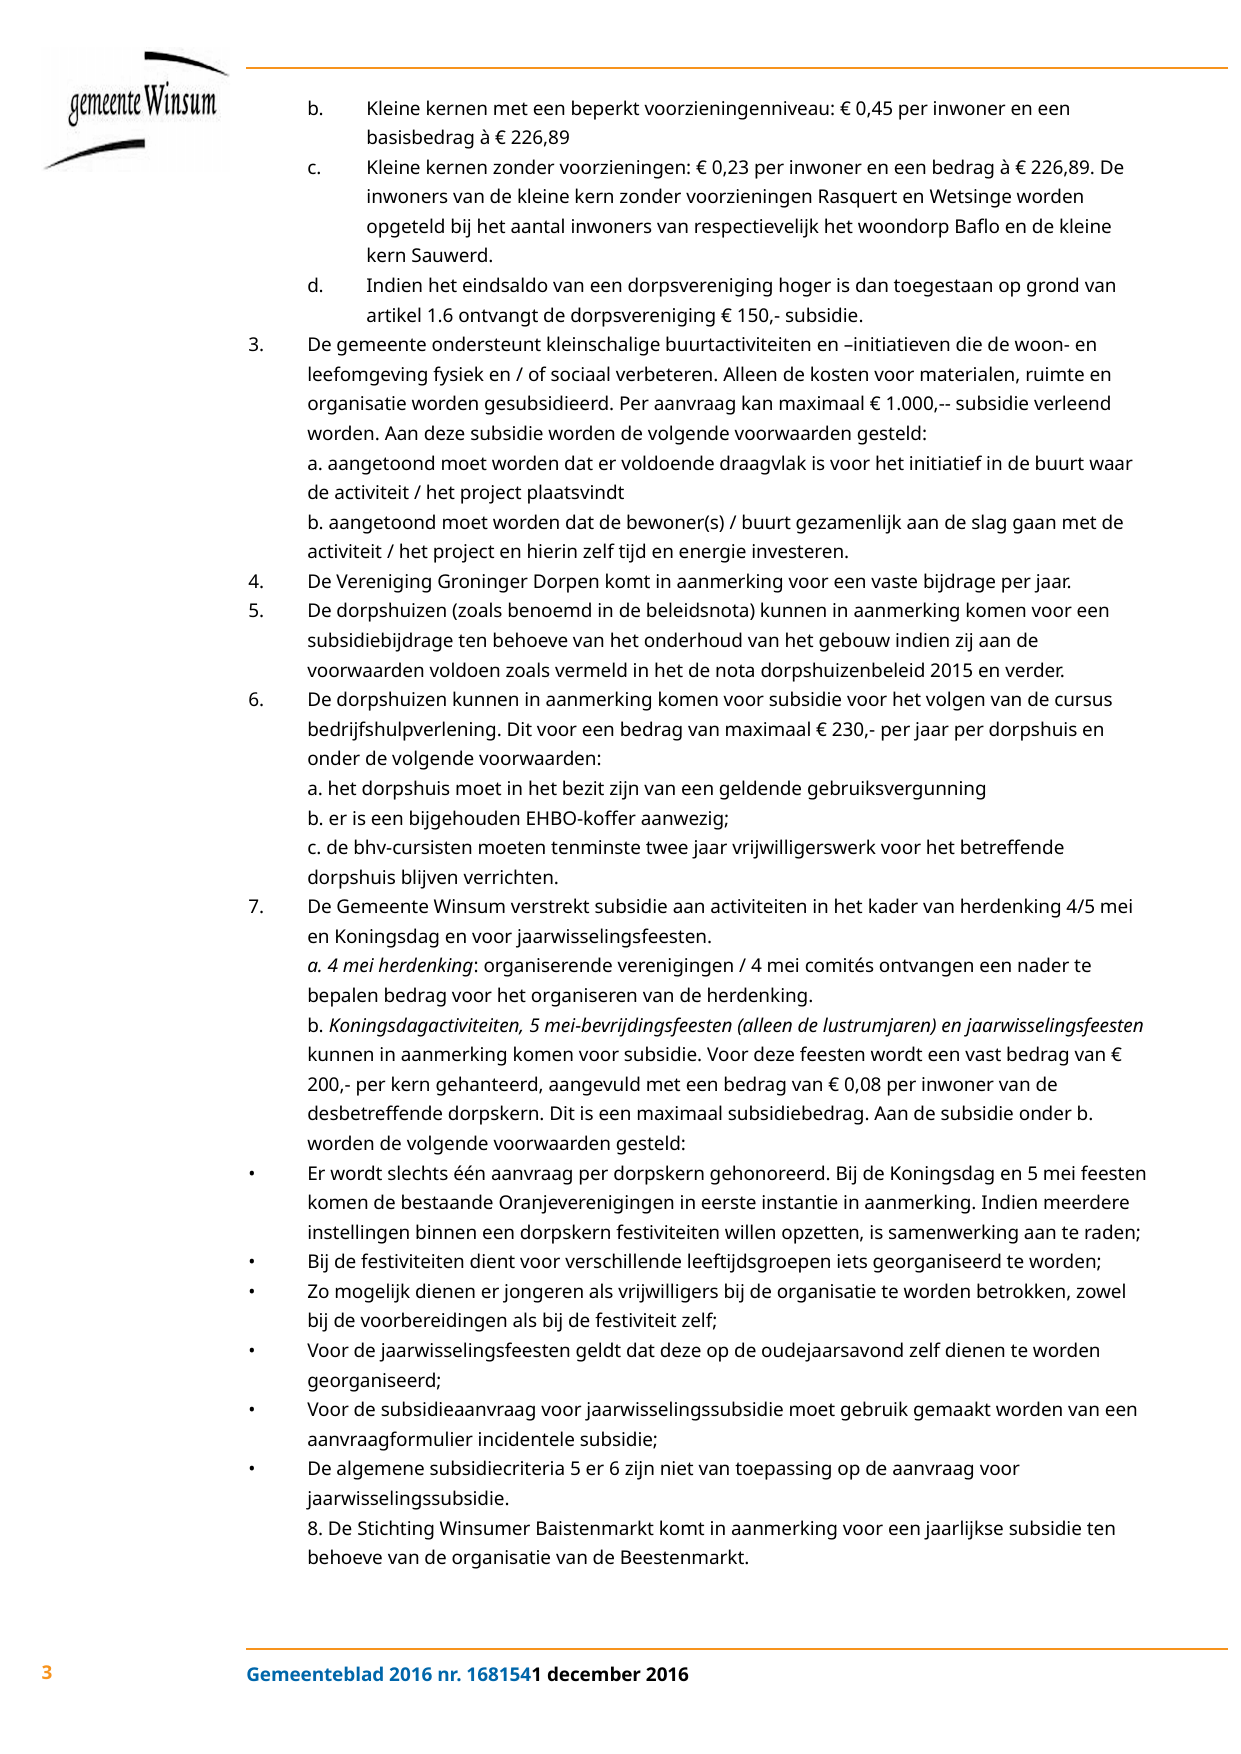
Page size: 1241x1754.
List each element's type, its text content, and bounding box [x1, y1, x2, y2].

list Kleine kernen zonder voorzieningen: € 0,23 per inwoner en een bedrag à € 226,89. De inwoners van de kleine kern zonder voorzieningen Rasquert en Wetsinge worden opgeteld bij het aantal inwoners van respectievelijk het woondorp Baflo en de kleine kern Sauwerd. [307, 154, 1152, 268]
list De Gemeente Winsum verstrekt subsidie aan activiteiten in het kader van herdenking 4/5 mei en Koningsdag en voor jaarwisselingsfeesten. [248, 893, 1152, 949]
list c. de bhv-cursisten moeten tenminste twee jaar vrijwilligerswerk voor het betreffende dorpshuis blijven verrichten. [248, 834, 1152, 890]
list b. Koningsdagactiviteiten, 5 mei-bevrijdingsfeesten (alleen de lustrumjaren) en jaarwisselingsfeesten kunnen in aanmerking komen voor subsidie. Voor deze feesten wordt een vast bedrag van € 200,- per kern gehanteerd, aangevuld met een bedrag van € 0,08 per inwoner van de desbetreffende dorpskern. Dit is een maximaal subsidiebedrag. Aan de subsidie onder b. worden de volgende voorwaarden gesteld: [248, 1012, 1152, 1156]
list b. aangetoond moet worden dat de bewoner(s) / buurt gezamenlijk aan de slag gaan met de activiteit / het project en hierin zelf tijd en energie investeren. [248, 509, 1152, 564]
list Kleine kernen met een beperkt voorzieningenniveau: € 0,45 per inwoner en een basisbedrag à € 226,89 [307, 95, 1152, 150]
list 8. De Stichting Winsumer Baistenmarkt komt in aanmerking voor een jaarlijkse subsidie ten behoeve van de organisatie van de Beestenmarkt. [248, 1515, 1152, 1570]
list De dorpshuizen kunnen in aanmerking komen voor subsidie voor het volgen van de cursus bedrijfshulpverlening. Dit voor een bedrag van maximaal € 230,- per jaar per dorpshuis en onder de volgende voorwaarden: [248, 686, 1152, 771]
list b. er is een bijgehouden EHBO-koffer aanwezig; [248, 805, 1152, 831]
list Voor de jaarwisselingsfeesten geldt dat deze op de oudejaarsavond zelf dienen te worden georganiseerd; [248, 1337, 1152, 1393]
list Bij de festiviteiten dient voor verschillende leeftijdsgroepen iets georganiseerd te worden; [248, 1248, 1152, 1274]
list Er wordt slechts één aanvraag per dorpskern gehonoreerd. Bij de Koningsdag en 5 mei feesten komen de bestaande Oranjeverenigingen in eerste instantie in aanmerking. Indien meerdere instellingen binnen een dorpskern festiviteiten willen opzetten, is samenwerking aan te raden; [248, 1160, 1152, 1245]
list a. het dorpshuis moet in het bezit zijn van een geldende gebruiksvergunning [248, 775, 1152, 801]
list De Vereniging Groninger Dorpen komt in aanmerking voor een vaste bijdrage per jaar. [248, 568, 1152, 594]
list Indien het eindsaldo van een dorpsvereniging hoger is dan toegestaan op grond van artikel 1.6 ontvangt de dorpsvereniging € 150,- subsidie. [307, 272, 1152, 328]
list De gemeente ondersteunt kleinschalige buurtactiviteiten en –initiatieven die de woon- en leefomgeving fysiek en / of sociaal verbeteren. Alleen de kosten voor materialen, ruimte en organisatie worden gesubsidieerd. Per aanvraag kan maximaal € 1.000,-- subsidie verleend worden. Aan deze subsidie worden de volgende voorwaarden gesteld: [248, 331, 1152, 446]
list De dorpshuizen (zoals benoemd in de beleidsnota) kunnen in aanmerking komen voor een subsidiebijdrage ten behoeve van het onderhoud van het gebouw indien zij aan de voorwaarden voldoen zoals vermeld in het de nota dorpshuizenbeleid 2015 en verder. [248, 598, 1152, 683]
picture [41, 47, 231, 172]
list Zo mogelijk dienen er jongeren als vrijwilligers bij de organisatie te worden betrokken, zowel bij de voorbereidingen als bij de festiviteit zelf; [248, 1278, 1152, 1333]
list a. aangetoond moet worden dat er voldoende draagvlak is voor het initiatief in de buurt waar de activiteit / het project plaatsvindt [248, 450, 1152, 505]
list Voor de subsidieaanvraag voor jaarwisselingssubsidie moet gebruik gemaakt worden van een aanvraagformulier incidentele subsidie; [248, 1396, 1152, 1452]
list a. 4 mei herdenking: organiserende verenigingen / 4 mei comités ontvangen een nader te bepalen bedrag voor het organiseren van de herdenking. [248, 953, 1152, 1008]
list De algemene subsidiecriteria 5 er 6 zijn niet van toepassing op de aanvraag voor jaarwisselingssubsidie. [248, 1456, 1152, 1511]
